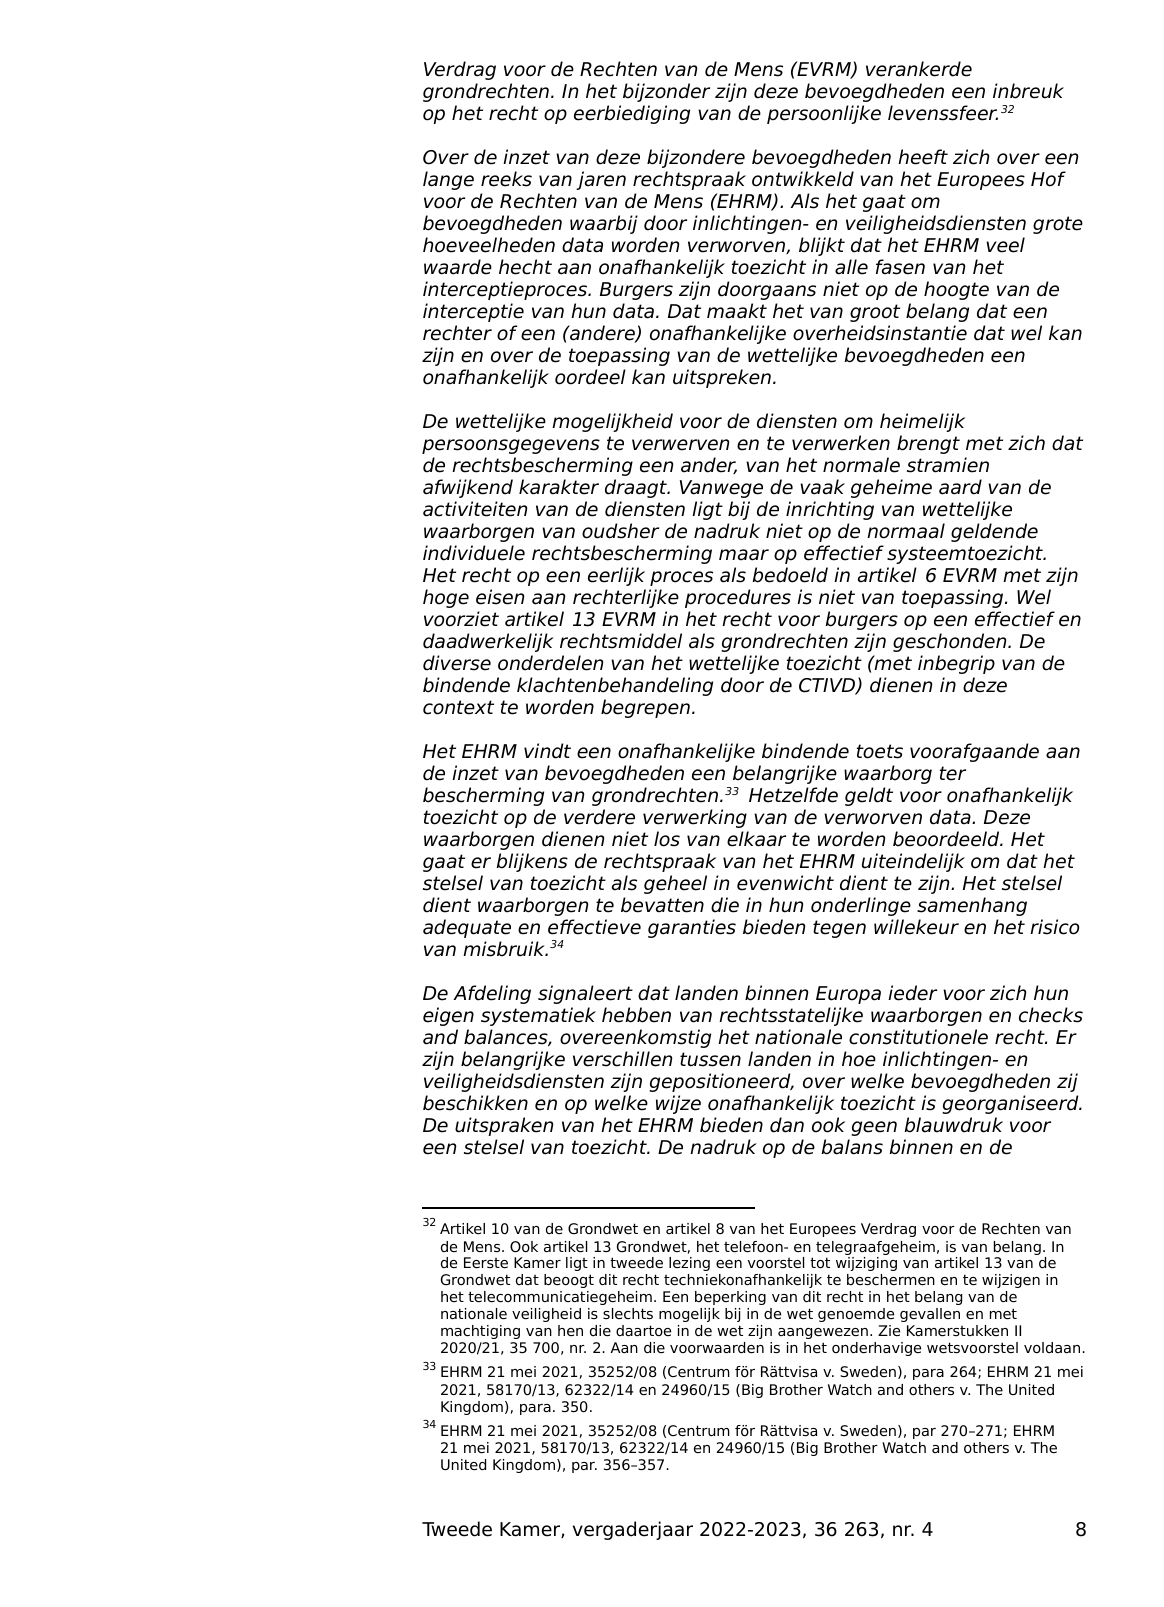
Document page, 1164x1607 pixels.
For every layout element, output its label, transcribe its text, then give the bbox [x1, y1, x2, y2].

text Over de inzet van deze bijzondere bevoegdheden heeft zich over een lange reeks van jaren rechtspraak ontwikkeld van het Europees Hof voor de Rechten van de Mens (EHRM). Als het gaat om bevoegdheden waarbij door inlichtingen- en veiligheidsdiensten grote hoeveelheden data worden verworven, blijkt dat het EHRM veel waarde hecht aan onafhankelijk toezicht in alle fasen van het interceptieproces. Burgers zijn doorgaans niet op de hoogte van de interceptie van hun data. Dat maakt het van groot belang dat een rechter of een (andere) onafhankelijke overheidsinstantie dat wel kan zijn en over de toepassing van de wettelijke bevoegdheden een onafhankelijk oordeel kan uitspreken. [422, 147, 1087, 389]
text EHRM 21 mei 2021, 35252/08 (Centrum för Rättvisa v. Sweden), par 270–271; EHRM 21 mei 2021, 58170/13, 62322/14 en 24960/15 (Big Brother Watch and others v. The United Kingdom), par. 356–357. [422, 1418, 1087, 1474]
text Verdrag voor de Rechten van de Mens (EVRM) verankerde grondrechten. In het bijzonder zijn deze bevoegdheden een inbreuk op het recht op eerbiediging van de persoonlijke levenssfeer. [422, 59, 1087, 125]
text Artikel 10 van de Grondwet en artikel 8 van het Europees Verdrag voor de Rechten van de Mens. Ook artikel 13 Grondwet, het telefoon- en telegraafgeheim, is van belang. In de Eerste Kamer ligt in tweede lezing een voorstel tot wijziging van artikel 13 van de Grondwet dat beoogt dit recht techniekonafhankelijk te beschermen en te wijzigen in het telecommunicatiegeheim. Een beperking van dit recht in het belang van de nationale veiligheid is slechts mogelijk bij in de wet genoemde gevallen en met machtiging van hen die daartoe in de wet zijn aangewezen. Zie Kamerstukken II 2020/21, 35 700, nr. 2. Aan die voorwaarden is in het onderhavige wetsvoorstel voldaan. [422, 1217, 1087, 1357]
text Het EHRM vindt een onafhankelijke bindende toets voorafgaande aan de inzet van bevoegdheden een belangrijke waarborg ter bescherming van grondrechten. Hetzelfde geldt voor onafhankelijk toezicht op de verdere verwerking van de verworven data. Deze waarborgen dienen niet los van elkaar te worden beoordeeld. Het gaat er blijkens de rechtspraak van het EHRM uiteindelijk om dat het stelsel van toezicht als geheel in evenwicht dient te zijn. Het stelsel dient waarborgen te bevatten die in hun onderlinge samenhang adequate en effectieve garanties bieden tegen willekeur en het risico van misbruik. [422, 741, 1087, 961]
text De wettelijke mogelijkheid voor de diensten om heimelijk persoonsgegevens te verwerven en te verwerken brengt met zich dat de rechtsbescherming een ander, van het normale stramien afwijkend karakter draagt. Vanwege de vaak geheime aard van de activiteiten van de diensten ligt bij de inrichting van wettelijke waarborgen van oudsher de nadruk niet op de normaal geldende individuele rechtsbescherming maar op effectief systeemtoezicht. Het recht op een eerlijk proces als bedoeld in artikel 6 EVRM met zijn hoge eisen aan rechterlijke procedures is niet van toepassing. Wel voorziet artikel 13 EVRM in het recht voor burgers op een effectief en daadwerkelijk rechtsmiddel als grondrechten zijn geschonden. De diverse onderdelen van het wettelijke toezicht (met inbegrip van de bindende klachtenbehandeling door de CTIVD) dienen in deze context te worden begrepen. [422, 411, 1087, 719]
text EHRM 21 mei 2021, 35252/08 (Centrum för Rättvisa v. Sweden), para 264; EHRM 21 mei 2021, 58170/13, 62322/14 en 24960/15 (Big Brother Watch and others v. The United Kingdom), para. 350. [422, 1360, 1087, 1416]
text De Afdeling signaleert dat landen binnen Europa ieder voor zich hun eigen systematiek hebben van rechtsstatelijke waarborgen en checks and balances, overeenkomstig het nationale constitutionele recht. Er zijn belangrijke verschillen tussen landen in hoe inlichtingen- en veiligheidsdiensten zijn gepositioneerd, over welke bevoegdheden zij beschikken en op welke wijze onafhankelijk toezicht is georganiseerd. De uitspraken van het EHRM bieden dan ook geen blauwdruk voor een stelsel van toezicht. De nadruk op de balans binnen en de [422, 983, 1087, 1159]
